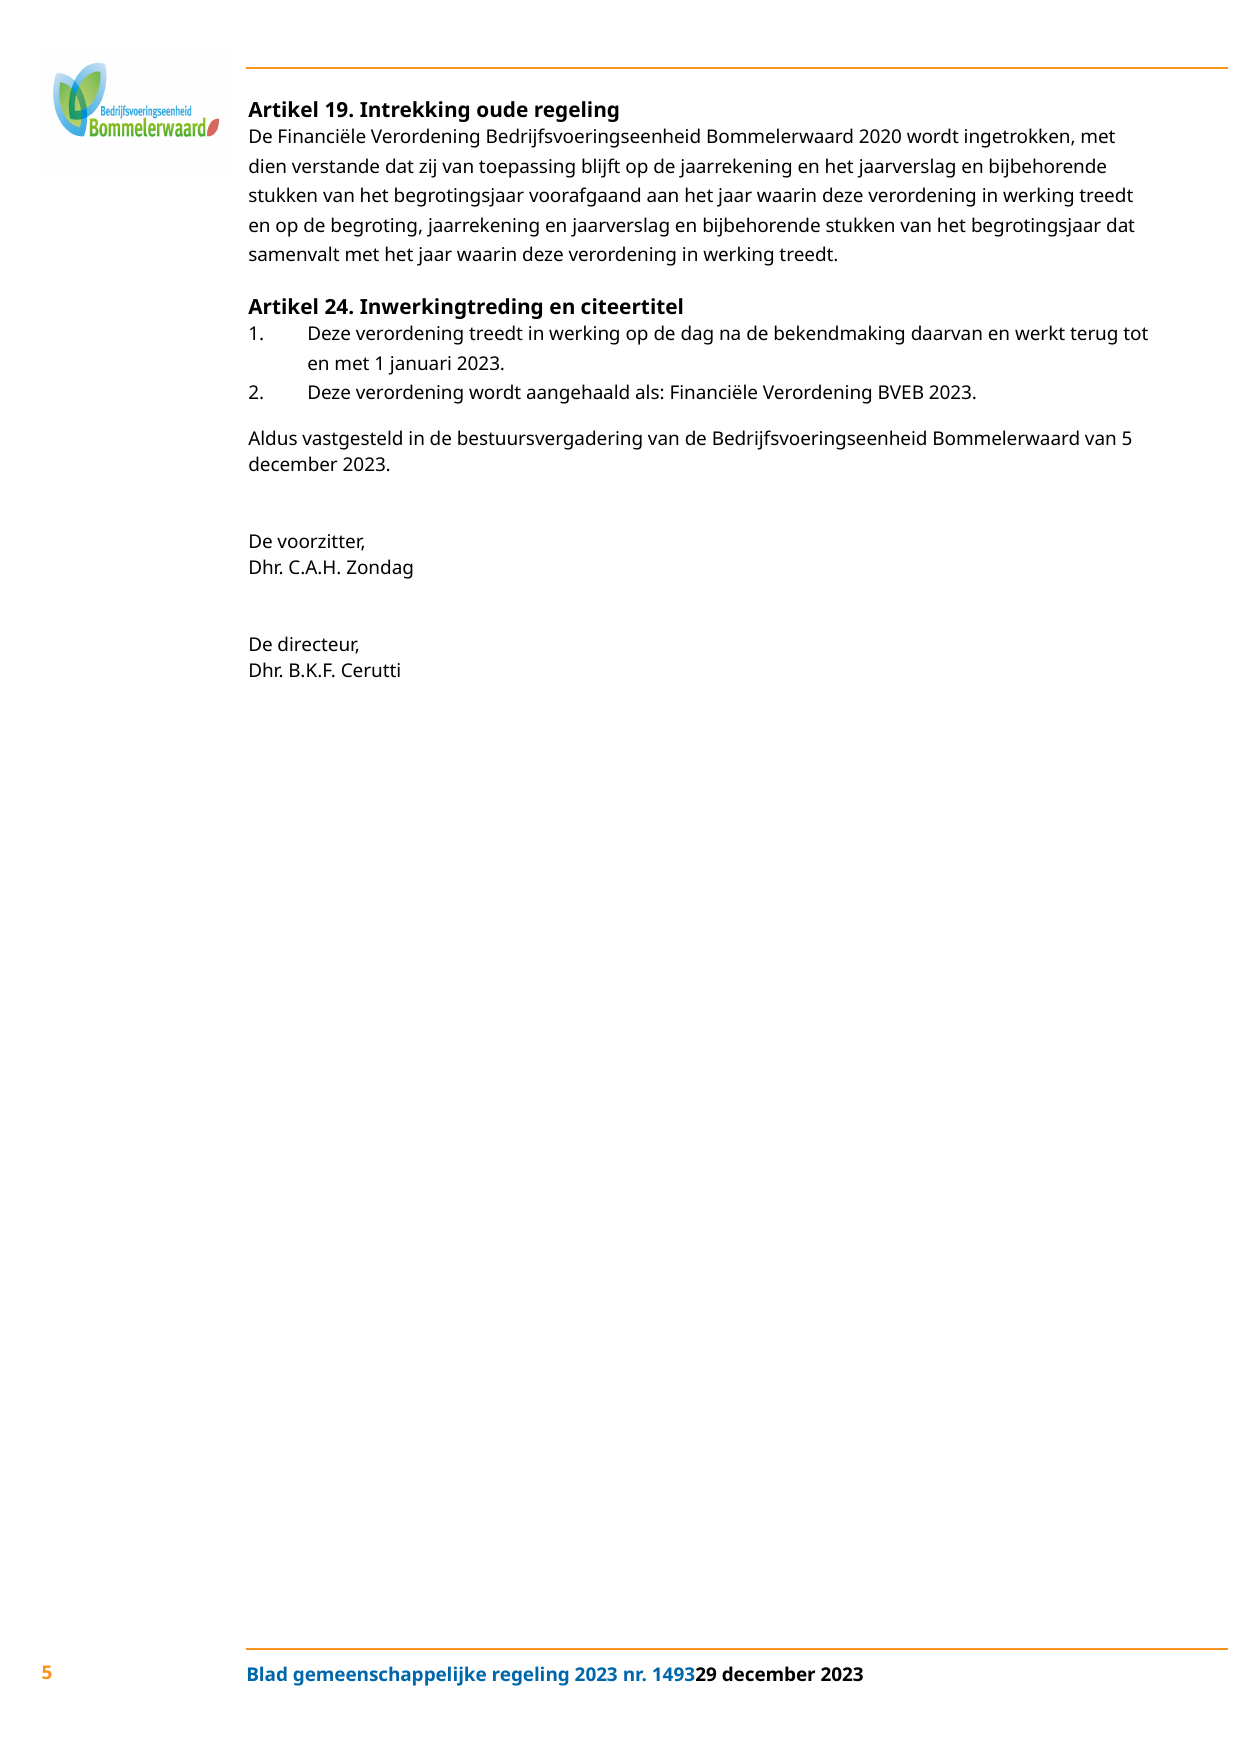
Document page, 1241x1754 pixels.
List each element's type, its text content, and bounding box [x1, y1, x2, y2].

text Dhr. C.A.H. Zondag [248, 554, 1152, 579]
list Deze verordening wordt aangehaald als: Financiële Verordening BVEB 2023. [248, 379, 1152, 405]
list Deze verordening treedt in werking op de dag na de bekendmaking daarvan en werkt terug tot en met 1 januari 2023. [248, 320, 1152, 376]
text De directeur, [248, 631, 1152, 657]
picture [41, 47, 231, 172]
text De Financiële Verordening Bedrijfsvoeringseenheid Bommelerwaard 2020 wordt ingetrokken, met dien verstande dat zij van toepassing blijft op de jaarrekening en het jaarverslag en bijbehorende stukken van het begrotingsjaar voorafgaand aan het jaar waarin deze verordening in werking treedt en op de begroting, jaarrekening en jaarverslag en bijbehorende stukken van het begrotingsjaar dat samenvalt met het jaar waarin deze verordening in werking treedt. [248, 123, 1152, 267]
text Aldus vastgesteld in de bestuursvergadering van de Bedrijfsvoeringseenheid Bommelerwaard van 5 december 2023. [248, 425, 1152, 477]
text Artikel 19. Intrekking oude regeling [248, 95, 1152, 123]
text Artikel 24. Inwerkingtreding en citeertitel [248, 292, 1152, 320]
text De voorzitter, [248, 528, 1152, 554]
text Dhr. B.K.F. Cerutti [248, 657, 1152, 682]
